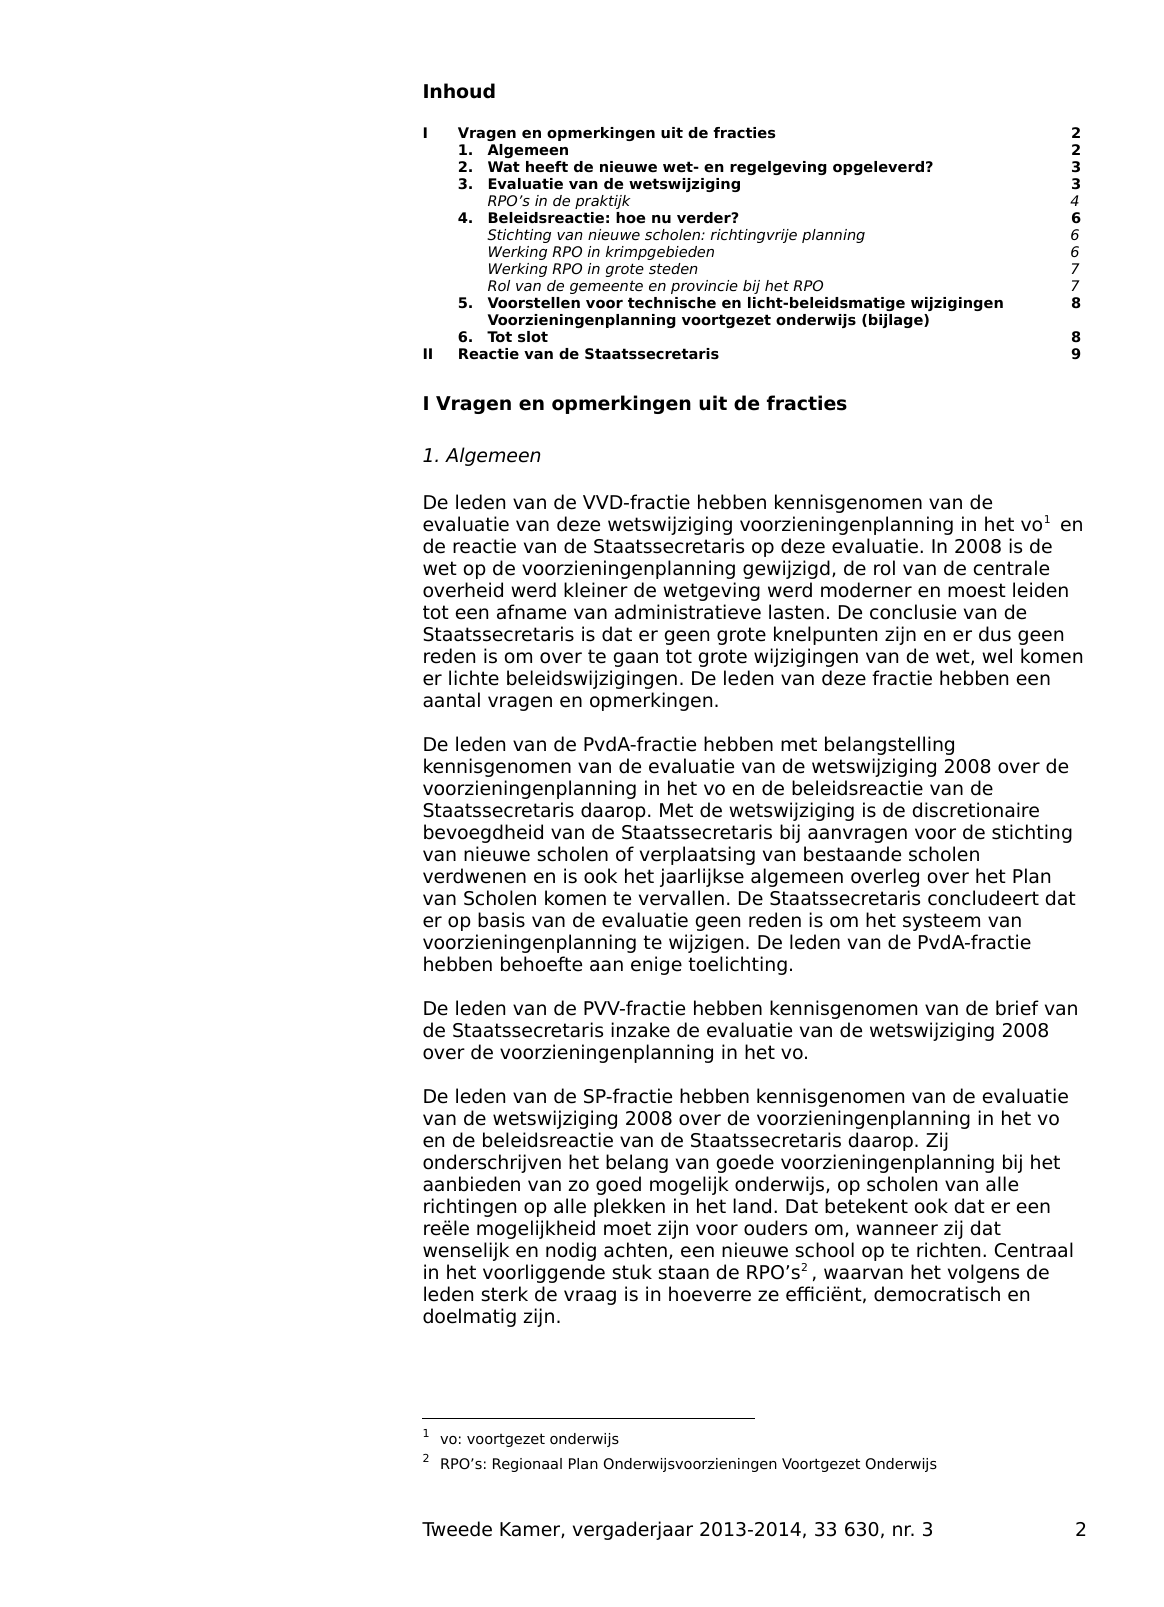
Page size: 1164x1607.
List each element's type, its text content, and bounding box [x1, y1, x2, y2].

text vo: voortgezet onderwijs [422, 1427, 1087, 1449]
table_cell [422, 142, 452, 159]
table_cell 2 [1013, 142, 1087, 159]
table_cell Tot slot [481, 329, 1013, 346]
table_cell Werking RPO in grote steden [481, 261, 1013, 278]
table_cell [422, 329, 452, 346]
text RPO’s: Regionaal Plan Onderwijsvoorzieningen Voortgezet Onderwijs [422, 1452, 1087, 1474]
text De leden van de VVD-fractie hebben kennisgenomen van de evaluatie van deze wetswijziging voorzieningenplanning in het vo en de reactie van de Staatssecretaris op deze evaluatie. In 2008 is de wet op de voorzieningenplanning gewijzigd, de rol van de centrale overheid werd kleiner de wetgeving werd moderner en moest leiden tot een afname van administratieve lasten. De conclusie van de Staatssecretaris is dat er geen grote knelpunten zijn en er dus geen reden is om over te gaan tot grote wijzigingen van de wet, wel komen er lichte beleidswijzigingen. De leden van deze fractie hebben een aantal vragen en opmerkingen. [422, 492, 1087, 712]
table_cell [452, 227, 481, 244]
table_header Vragen en opmerkingen uit de fracties [452, 125, 1013, 142]
subtitle I Vragen en opmerkingen uit de fracties [422, 393, 1087, 415]
table_cell [452, 193, 481, 210]
table_cell 1. [452, 142, 481, 159]
table_cell 6 [1013, 244, 1087, 261]
table_cell 5. [452, 295, 481, 329]
subtitle 1. Algemeen [422, 445, 1087, 467]
table_cell [422, 244, 452, 261]
table_cell Algemeen [481, 142, 1013, 159]
table_cell [452, 261, 481, 278]
table_cell Beleidsreactie: hoe nu verder? [481, 210, 1013, 227]
table_cell 6 [1013, 210, 1087, 227]
table_cell [452, 278, 481, 295]
table_cell [422, 176, 452, 193]
table_cell [422, 278, 452, 295]
table_cell 6. [452, 329, 481, 346]
table_header 2 [1013, 125, 1087, 142]
table_cell II [422, 346, 452, 363]
table_cell 7 [1013, 261, 1087, 278]
table_cell [422, 210, 452, 227]
table_cell Stichting van nieuwe scholen: richtingvrije planning [481, 227, 1013, 244]
table_cell [422, 261, 452, 278]
table_cell [452, 244, 481, 261]
text De leden van de SP-fractie hebben kennisgenomen van de evaluatie van de wetswijziging 2008 over de voorzieningenplanning in het vo en de beleidsreactie van de Staatssecretaris daarop. Zij onderschrijven het belang van goede voorzieningenplanning bij het aanbieden van zo goed mogelijk onderwijs, op scholen van alle richtingen op alle plekken in het land. Dat betekent ook dat er een reële mogelijkheid moet zijn voor ouders om, wanneer zij dat wenselijk en nodig achten, een nieuwe school op te richten. Centraal in het voorliggende stuk staan de RPO’s, waarvan het volgens de leden sterk de vraag is in hoeverre ze efficiënt, democratisch en doelmatig zijn. [422, 1086, 1087, 1328]
table_cell 4 [1013, 193, 1087, 210]
text De leden van de PvdA-fractie hebben met belangstelling kennisgenomen van de evaluatie van de wetswijziging 2008 over de voorzieningenplanning in het vo en de beleidsreactie van de Staatssecretaris daarop. Met de wetswijziging is de discretionaire bevoegdheid van de Staatssecretaris bij aanvragen voor de stichting van nieuwe scholen of verplaatsing van bestaande scholen verdwenen en is ook het jaarlijkse algemeen overleg over het Plan van Scholen komen te vervallen. De Staatssecretaris concludeert dat er op basis van de evaluatie geen reden is om het systeem van voorzieningenplanning te wijzigen. De leden van de PvdA-fractie hebben behoefte aan enige toelichting. [422, 734, 1087, 976]
text De leden van de PVV-fractie hebben kennisgenomen van de brief van de Staatssecretaris inzake de evaluatie van de wetswijziging 2008 over de voorzieningenplanning in het vo. [422, 998, 1087, 1064]
table_cell 8 [1013, 295, 1087, 329]
table_cell Werking RPO in krimpgebieden [481, 244, 1013, 261]
table_cell 7 [1013, 278, 1087, 295]
table_cell 9 [1013, 346, 1087, 363]
table_cell 3. [452, 176, 481, 193]
table_cell 8 [1013, 329, 1087, 346]
table_cell [422, 295, 452, 329]
table_cell [422, 159, 452, 176]
table_header I [422, 125, 452, 142]
table_cell 4. [452, 210, 481, 227]
table_cell 2. [452, 159, 481, 176]
subtitle Inhoud [422, 81, 1087, 103]
table_cell 3 [1013, 159, 1087, 176]
table_cell 3 [1013, 176, 1087, 193]
table_cell [422, 227, 452, 244]
table_cell Evaluatie van de wetswijziging [481, 176, 1013, 193]
table_cell Rol van de gemeente en provincie bij het RPO [481, 278, 1013, 295]
table_cell Reactie van de Staatssecretaris [452, 346, 1013, 363]
table_cell RPO’s in de praktijk [481, 193, 1013, 210]
table_cell 6 [1013, 227, 1087, 244]
table_cell Wat heeft de nieuwe wet- en regelgeving opgeleverd? [481, 159, 1013, 176]
table_cell Voorstellen voor technische en licht-beleidsmatige wijzigingen Voorzieningenplanning voortgezet onderwijs (bijlage) [481, 295, 1013, 329]
table_cell [422, 193, 452, 210]
